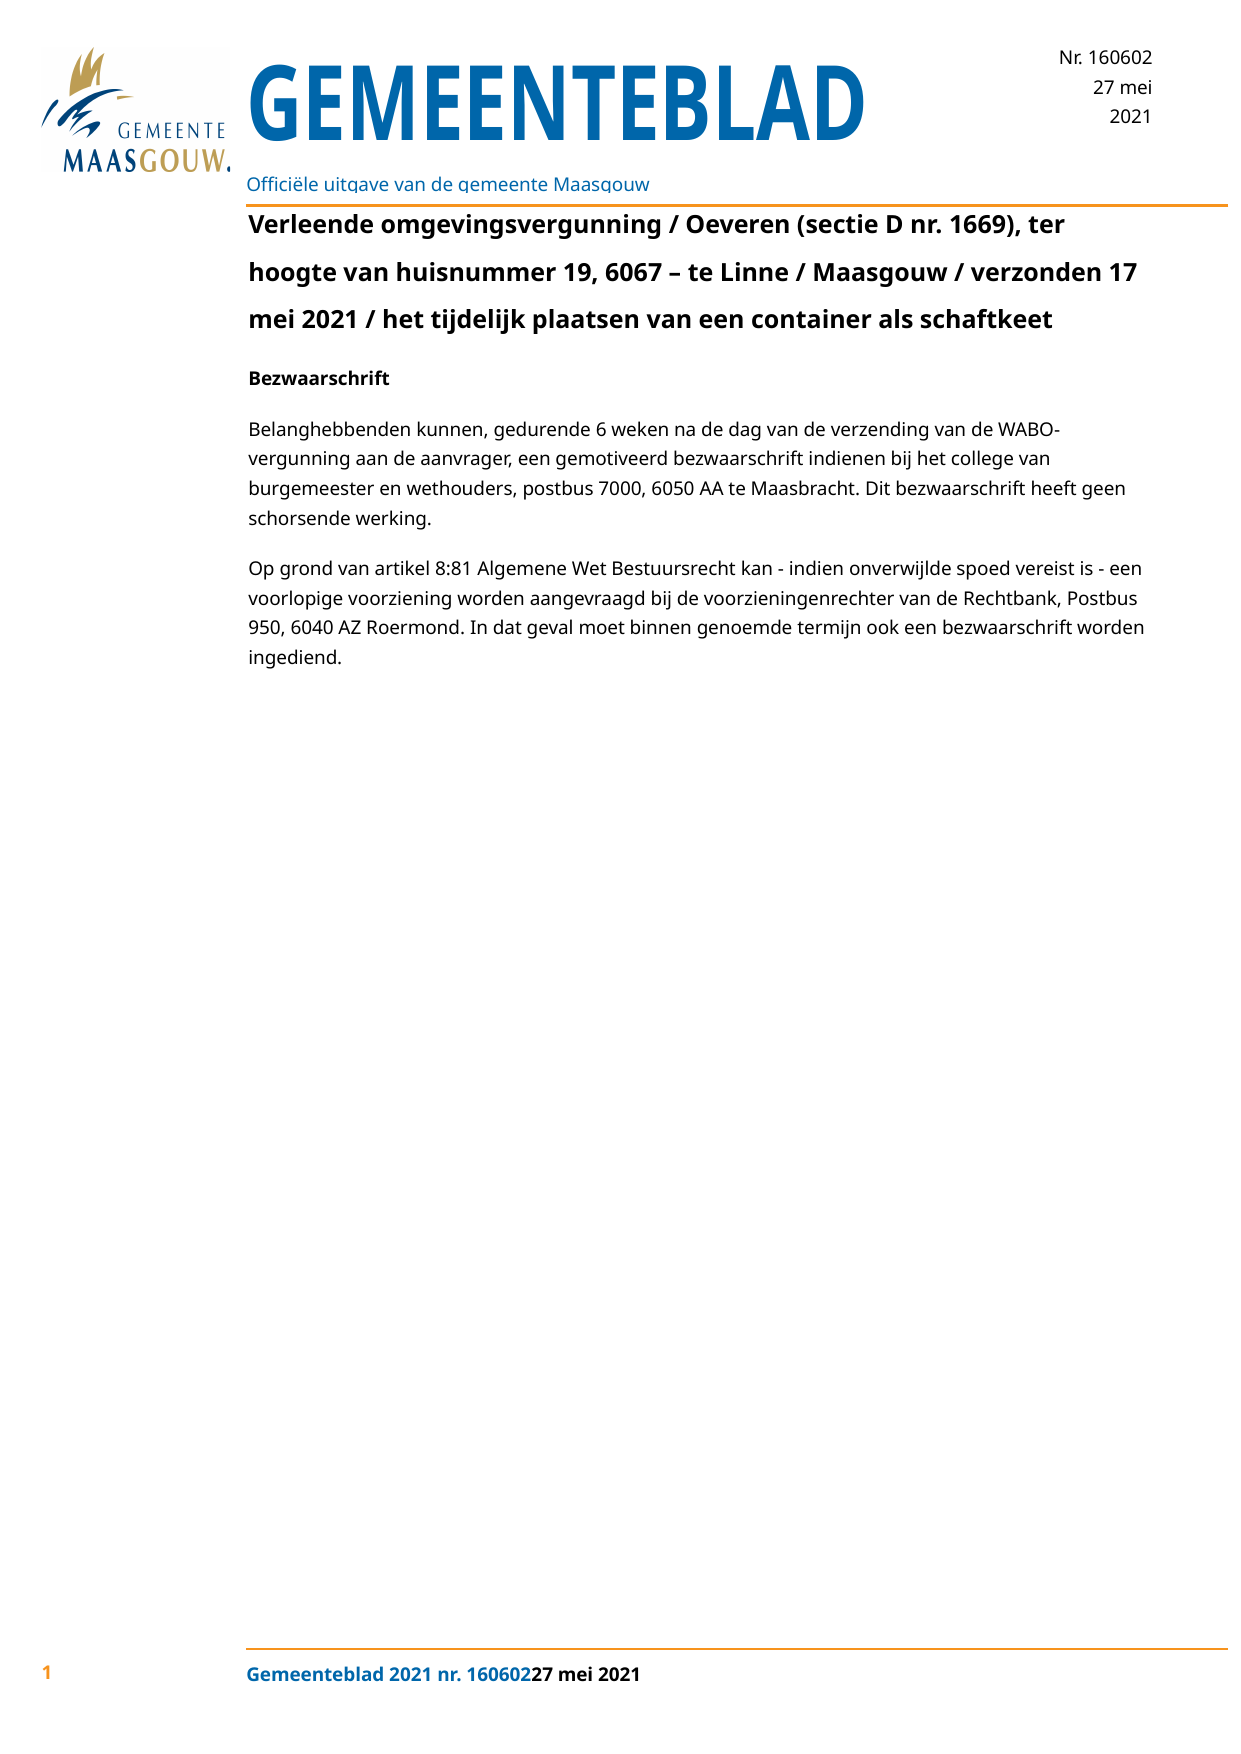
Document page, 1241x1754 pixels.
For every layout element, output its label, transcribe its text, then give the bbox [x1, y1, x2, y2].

picture [41, 47, 231, 172]
text Op grond van artikel 8:81 Algemene Wet Bestuursrecht kan - indien onverwijlde spoed vereist is - een voorlopige voorziening worden aangevraagd bij de voorzieningenrechter van de Rechtbank, Postbus 950, 6040 AZ Roermond. In dat geval moet binnen genoemde termijn ook een bezwaarschrift worden ingediend. [248, 555, 1152, 669]
text Bezwaarschrift [248, 366, 1152, 391]
text Belanghebbenden kunnen, gedurende 6 weken na de dag van de verzending van de WABO-vergunning aan de aanvrager, een gemotiveerd bezwaarschrift indienen bij het college van burgemeester en wethouders, postbus 7000, 6050 AA te Maasbracht. Dit bezwaarschrift heeft geen schorsende werking. [248, 416, 1152, 530]
text Verleende omgevingsvergunning / Oeveren (sectie D nr. 1669), ter hoogte van huisnummer 19, 6067 – te Linne / Maasgouw / verzonden 17 mei 2021 / het tijdelijk plaatsen van een container als schaftkeet [248, 207, 1152, 336]
